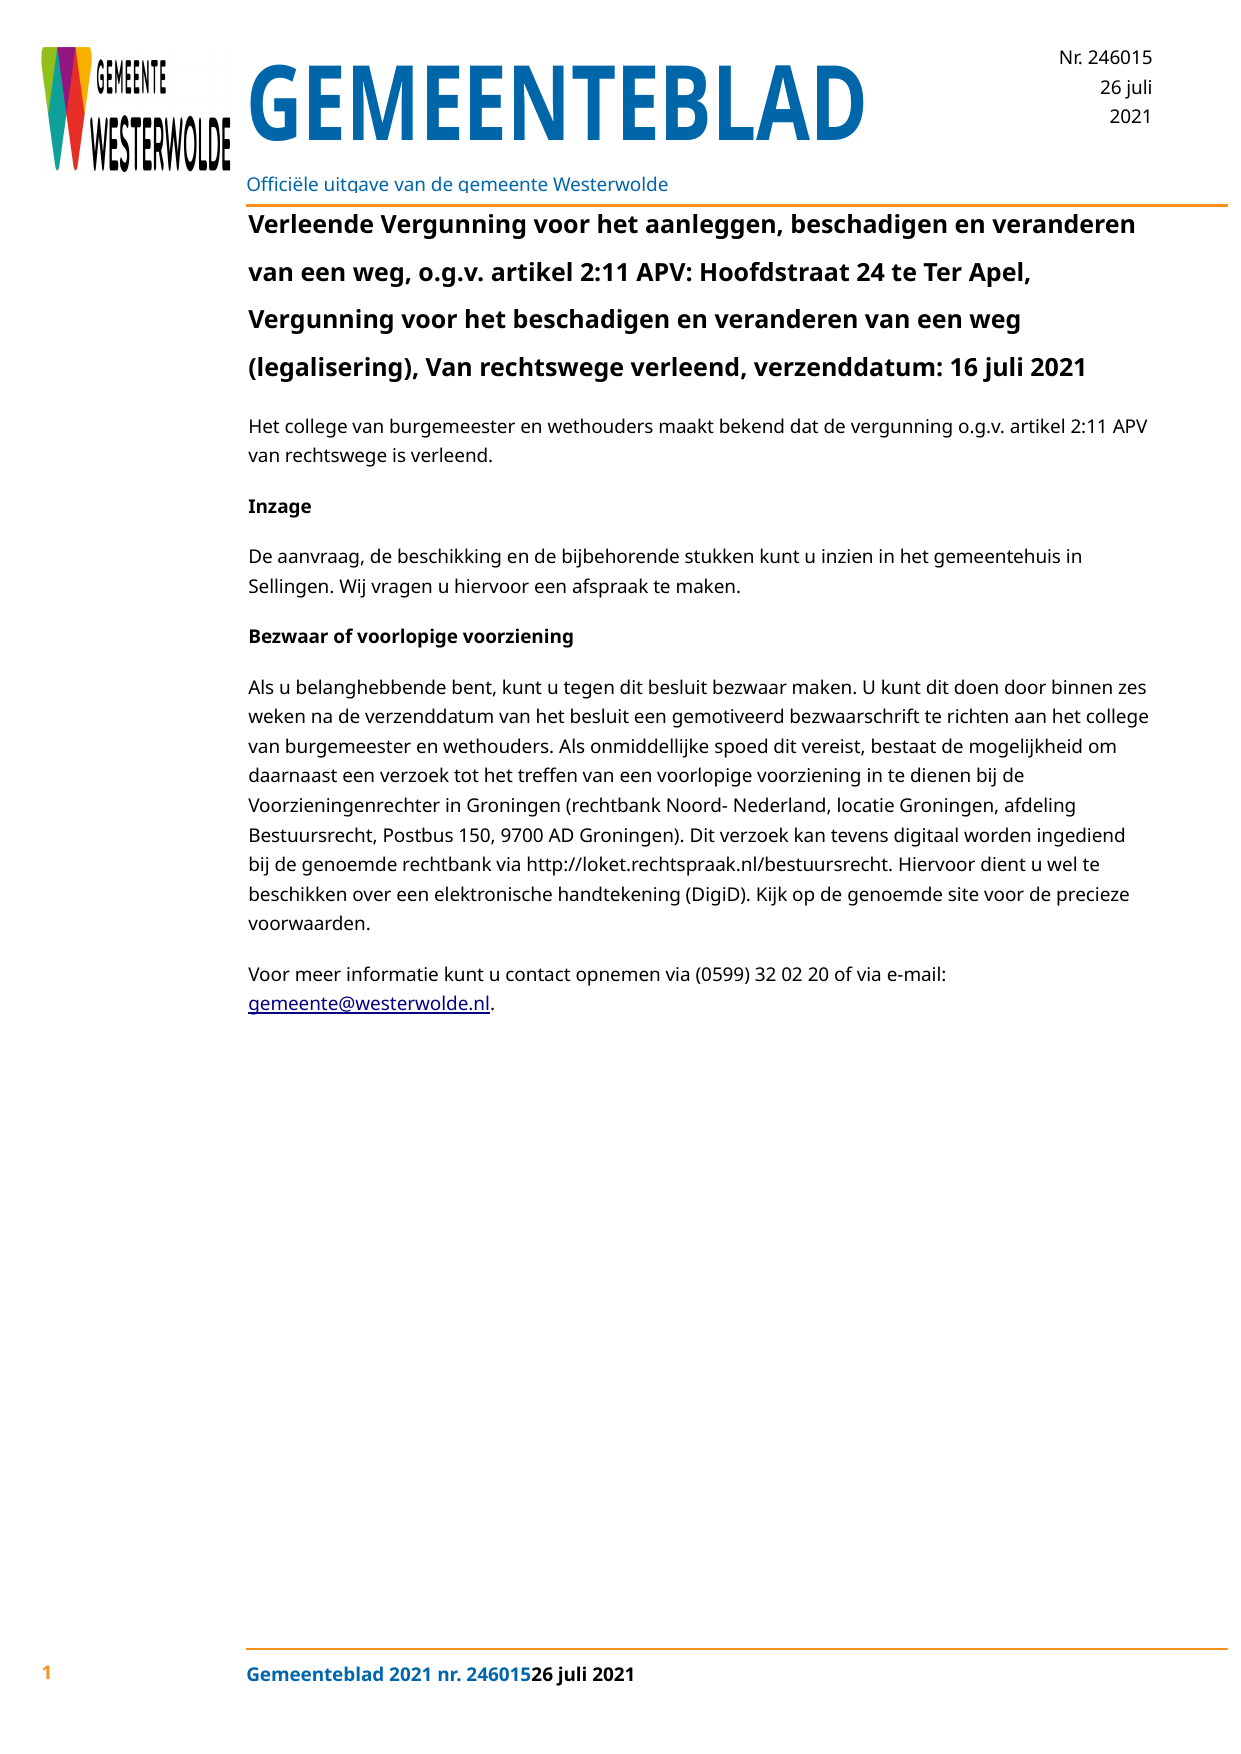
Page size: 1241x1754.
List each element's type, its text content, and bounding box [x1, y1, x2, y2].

text Voor meer informatie kunt u contact opnemen via (0599) 32 02 20 of via e-mail: gemeente@westerwolde.nl. [248, 961, 1152, 1016]
picture [41, 47, 231, 172]
text Bezwaar of voorlopige voorziening [248, 623, 1152, 649]
text De aanvraag, de beschikking en de bijbehorende stukken kunt u inzien in het gemeentehuis in Sellingen. Wij vragen u hiervoor een afspraak te maken. [248, 543, 1152, 599]
text Het college van burgemeester en wethouders maakt bekend dat de vergunning o.g.v. artikel 2:11 APV van rechtswege is verleend. [248, 413, 1152, 468]
text Inzage [248, 493, 1152, 519]
text Als u belanghebbende bent, kunt u tegen dit besluit bezwaar maken. U kunt dit doen door binnen zes weken na de verzenddatum van het besluit een gemotiveerd bezwaarschrift te richten aan het college van burgemeester en wethouders. Als onmiddellijke spoed dit vereist, bestaat de mogelijkheid om daarnaast een verzoek tot het treffen van een voorlopige voorziening in te dienen bij de Voorzieningenrechter in Groningen (rechtbank Noord- Nederland, locatie Groningen, afdeling Bestuursrecht, Postbus 150, 9700 AD Groningen). Dit verzoek kan tevens digitaal worden ingediend bij de genoemde rechtbank via http://loket.rechtspraak.nl/bestuursrecht. Hiervoor dient u wel te beschikken over een elektronische handtekening (DigiD). Kijk op de genoemde site voor de precieze voorwaarden. [248, 674, 1152, 936]
text Verleende Vergunning voor het aanleggen, beschadigen en veranderen van een weg, o.g.v. artikel 2:11 APV: Hoofdstraat 24 te Ter Apel, Vergunning voor het beschadigen en veranderen van een weg (legalisering), Van rechtswege verleend, verzenddatum: 16 juli 2021 [248, 207, 1152, 384]
